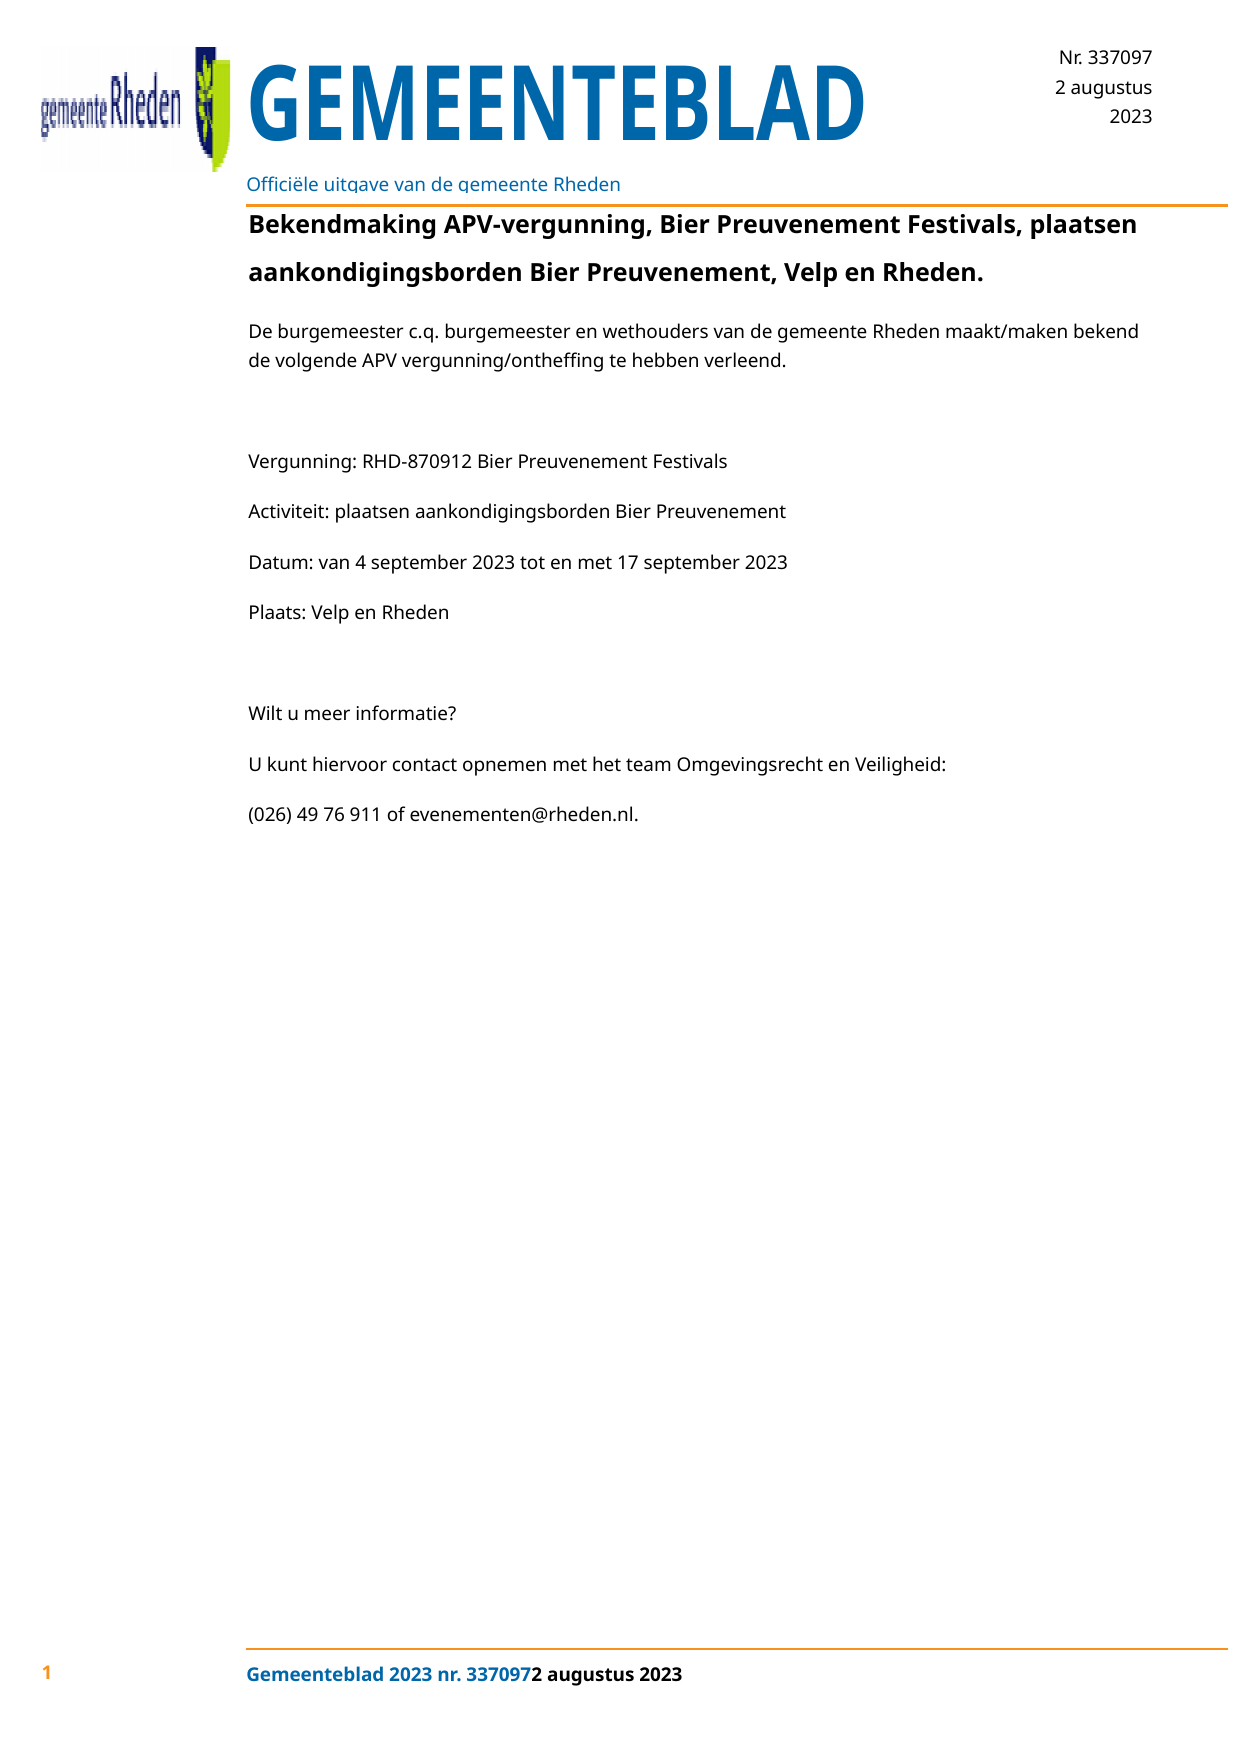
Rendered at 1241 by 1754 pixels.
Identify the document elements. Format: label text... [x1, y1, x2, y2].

text (026) 49 76 911 of evenementen@rheden.nl. [248, 801, 1152, 827]
text Wilt u meer informatie? [248, 700, 1152, 726]
text Datum: van 4 september 2023 tot en met 17 september 2023 [248, 549, 1152, 575]
picture [41, 47, 231, 172]
text Activiteit: plaatsen aankondigingsborden Bier Preuvenement [248, 499, 1152, 524]
text Plaats: Velp en Rheden [248, 599, 1152, 625]
text Vergunning: RHD-870912 Bier Preuvenement Festivals [248, 448, 1152, 474]
text De burgemeester c.q. burgemeester en wethouders van de gemeente Rheden maakt/maken bekend de volgende APV vergunning/ontheffing te hebben verleend. [248, 318, 1152, 373]
text U kunt hiervoor contact opnemen met het team Omgevingsrecht en Veiligheid: [248, 751, 1152, 777]
text Bekendmaking APV-vergunning, Bier Preuvenement Festivals, plaatsen aankondigingsborden Bier Preuvenement, Velp en Rheden. [248, 207, 1152, 288]
